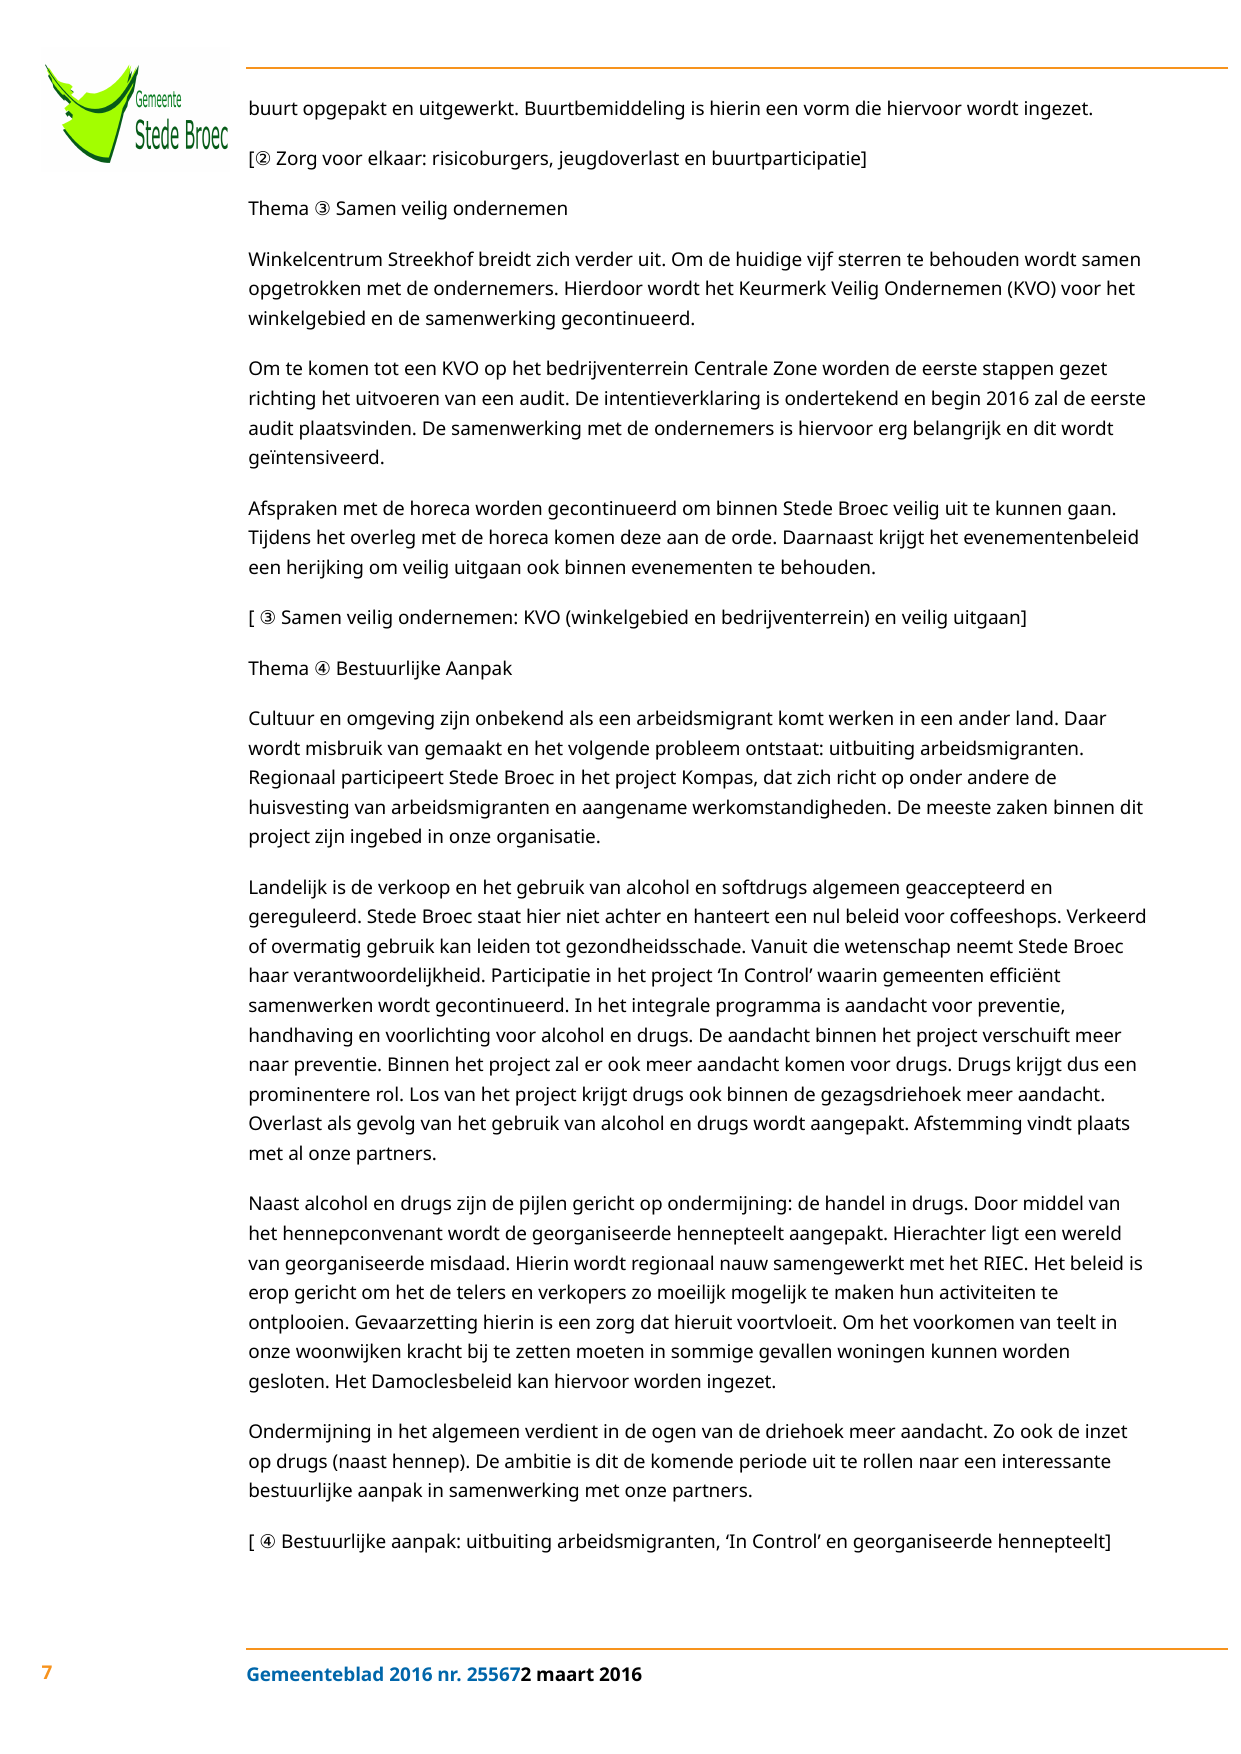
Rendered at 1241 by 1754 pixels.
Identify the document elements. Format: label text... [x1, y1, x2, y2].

text Winkelcentrum Streekhof breidt zich verder uit. Om de huidige vijf sterren te behouden wordt samen opgetrokken met de ondernemers. Hierdoor wordt het Keurmerk Veilig Ondernemen (KVO) voor het winkelgebied en de samenwerking gecontinueerd. [248, 246, 1152, 331]
text Om te komen tot een KVO op het bedrijventerrein Centrale Zone worden de eerste stappen gezet richting het uitvoeren van een audit. De intentieverklaring is ondertekend en begin 2016 zal de eerste audit plaatsvinden. De samenwerking met de ondernemers is hiervoor erg belangrijk en dit wordt geïntensiveerd. [248, 356, 1152, 470]
text Naast alcohol en drugs zijn de pijlen gericht op ondermijning: de handel in drugs. Door middel van het hennepconvenant wordt de georganiseerde hennepteelt aangepakt. Hierachter ligt een wereld van georganiseerde misdaad. Hierin wordt regionaal nauw samengewerkt met het RIEC. Het beleid is erop gericht om het de telers en verkopers zo moeilijk mogelijk te maken hun activiteiten te ontplooien. Gevaarzetting hierin is een zorg dat hieruit voortvloeit. Om het voorkomen van teelt in onze woonwijken kracht bij te zetten moeten in sommige gevallen woningen kunnen worden gesloten. Het Damoclesbeleid kan hiervoor worden ingezet. [248, 1191, 1152, 1394]
text Thema ④ Bestuurlijke Aanpak [248, 655, 1152, 681]
text Landelijk is de verkoop en het gebruik van alcohol en softdrugs algemeen geaccepteerd en gereguleerd. Stede Broec staat hier niet achter en hanteert een nul beleid voor coffeeshops. Verkeerd of overmatig gebruik kan leiden tot gezondheidsschade. Vanuit die wetenschap neemt Stede Broec haar verantwoordelijkheid. Participatie in het project ‘In Control’ waarin gemeenten efficiënt samenwerken wordt gecontinueerd. In het integrale programma is aandacht voor preventie, handhaving en voorlichting voor alcohol en drugs. De aandacht binnen het project verschuift meer naar preventie. Binnen het project zal er ook meer aandacht komen voor drugs. Drugs krijgt dus een prominentere rol. Los van het project krijgt drugs ook binnen de gezagsdriehoek meer aandacht. Overlast als gevolg van het gebruik van alcohol en drugs wordt aangepakt. Afstemming vindt plaats met al onze partners. [248, 874, 1152, 1166]
text Ondermijning in het algemeen verdient in de ogen van de driehoek meer aandacht. Zo ook de inzet op drugs (naast hennep). De ambitie is dit de komende periode uit te rollen naar een interessante bestuurlijke aanpak in samenwerking met onze partners. [248, 1418, 1152, 1503]
text Cultuur en omgeving zijn onbekend als een arbeidsmigrant komt werken in een ander land. Daar wordt misbruik van gemaakt en het volgende probleem ontstaat: uitbuiting arbeidsmigranten. Regionaal participeert Stede Broec in het project Kompas, dat zich richt op onder andere de huisvesting van arbeidsmigranten en aangename werkomstandigheden. De meeste zaken binnen dit project zijn ingebed in onze organisatie. [248, 705, 1152, 849]
text [ ④ Bestuurlijke aanpak: uitbuiting arbeidsmigranten, ‘In Control’ en georganiseerde hennepteelt] [248, 1528, 1152, 1554]
text [② Zorg voor elkaar: risicoburgers, jeugdoverlast en buurtparticipatie] [248, 145, 1152, 171]
text buurt opgepakt en uitgewerkt. Buurtbemiddeling is hierin een vorm die hiervoor wordt ingezet. [248, 95, 1152, 121]
text Thema ③ Samen veilig ondernemen [248, 196, 1152, 221]
picture [41, 47, 231, 172]
text [ ③ Samen veilig ondernemen: KVO (winkelgebied en bedrijventerrein) en veilig uitgaan] [248, 604, 1152, 630]
text Afspraken met de horeca worden gecontinueerd om binnen Stede Broec veilig uit te kunnen gaan. Tijdens het overleg met de horeca komen deze aan de orde. Daarnaast krijgt het evenementenbeleid een herijking om veilig uitgaan ook binnen evenementen te behouden. [248, 495, 1152, 580]
